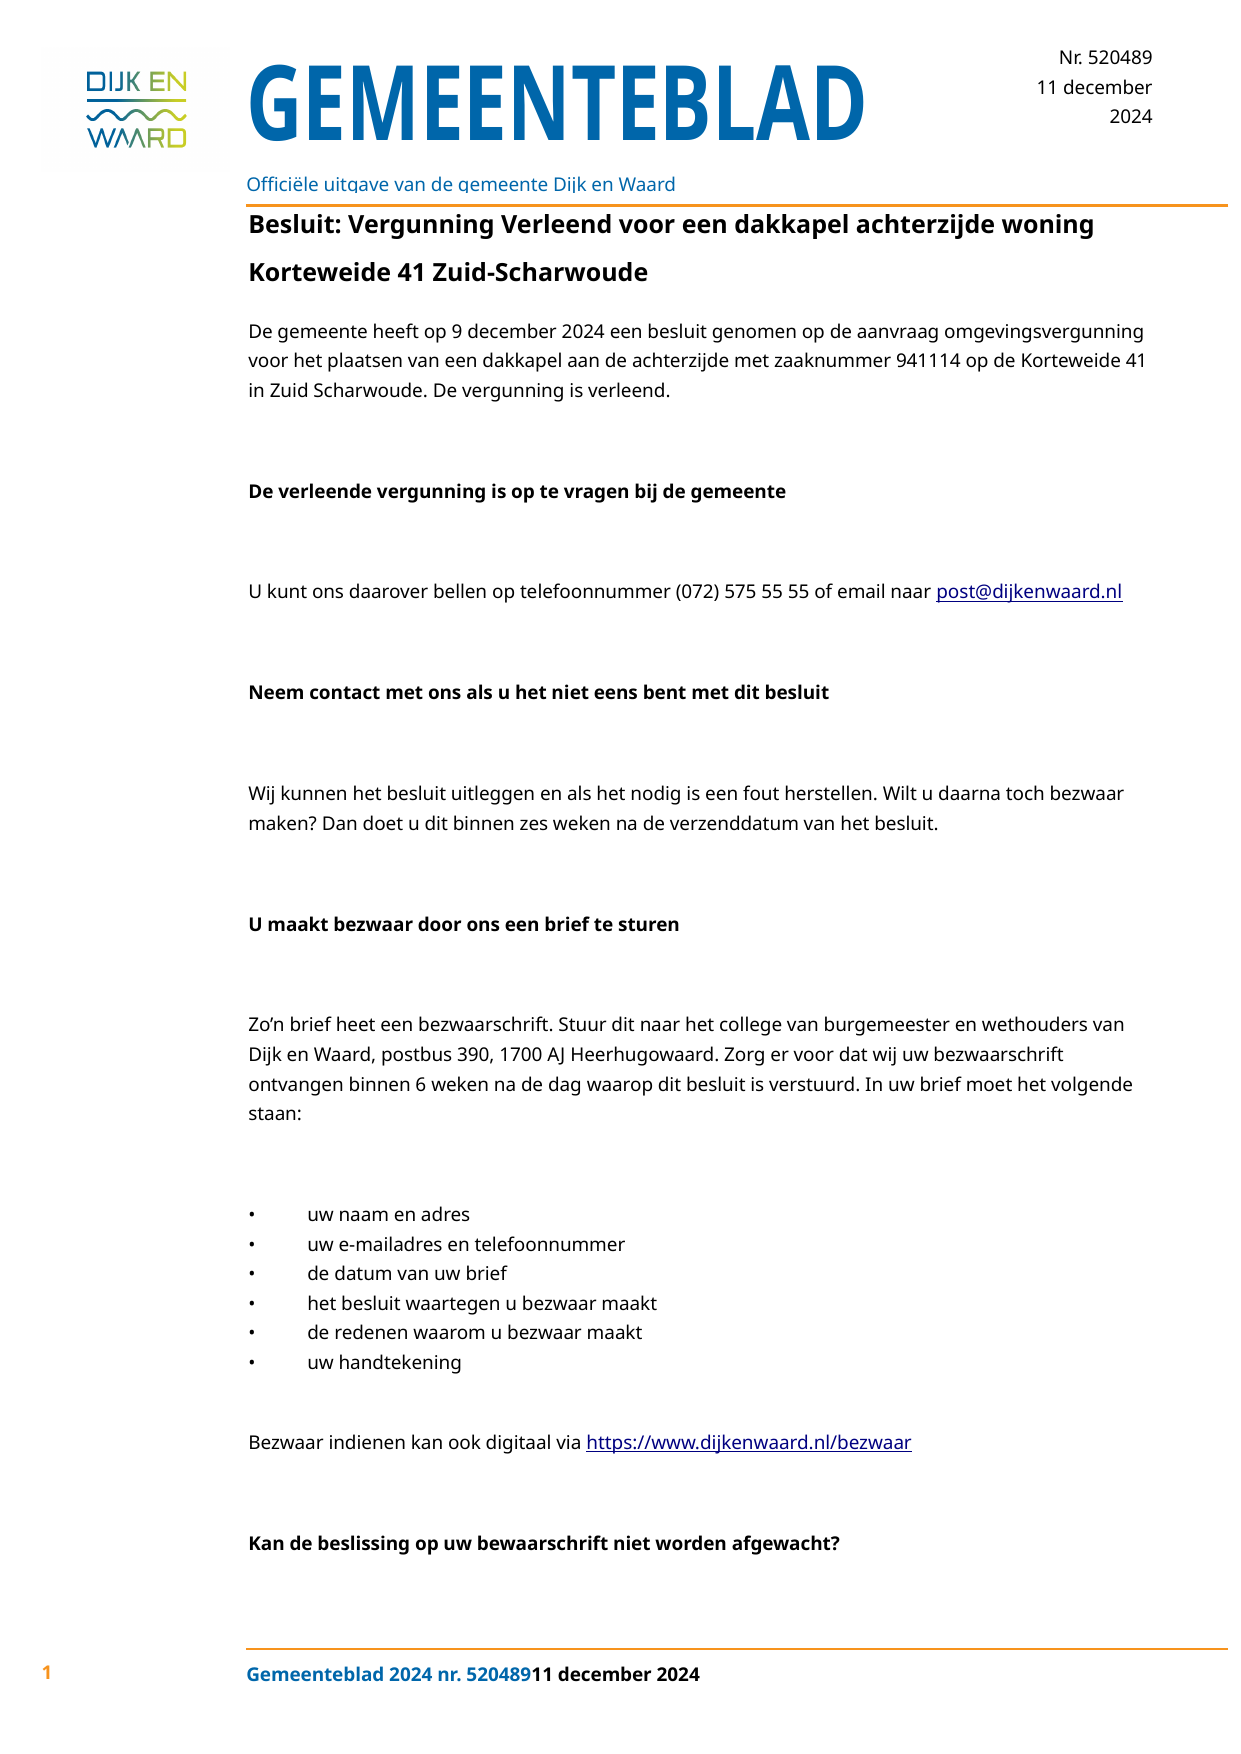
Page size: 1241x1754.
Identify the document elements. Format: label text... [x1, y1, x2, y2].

list de redenen waarom u bezwaar maakt [248, 1319, 1152, 1345]
list uw e-mailadres en telefoonnummer [248, 1231, 1152, 1257]
text De gemeente heeft op 9 december 2024 een besluit genomen op de aanvraag omgevingsvergunning voor het plaatsen van een dakkapel aan de achterzijde met zaaknummer 941114 op de Korteweide 41 in Zuid Scharwoude. De vergunning is verleend. [248, 318, 1152, 403]
text U kunt ons daarover bellen op telefoonnummer (072) 575 55 55 of email naar post@dijkenwaard.nl [248, 579, 1152, 604]
text Kan de beslissing op uw bewaarschrift niet worden afgewacht? [248, 1530, 1152, 1556]
text Bezwaar indienen kan ook digitaal via https://www.dijkenwaard.nl/bezwaar [248, 1429, 1152, 1455]
text Wij kunnen het besluit uitleggen en als het nodig is een fout herstellen. Wilt u daarna toch bezwaar maken? Dan doet u dit binnen zes weken na de verzenddatum van het besluit. [248, 780, 1152, 836]
text Neem contact met ons als u het niet eens bent met dit besluit [248, 679, 1152, 705]
text De verleende vergunning is op te vragen bij de gemeente [248, 478, 1152, 504]
text U maakt bezwaar door ons een brief te sturen [248, 911, 1152, 937]
list de datum van uw brief [248, 1260, 1152, 1286]
text Zo’n brief heet een bezwaarschrift. Stuur dit naar het college van burgemeester en wethouders van Dijk en Waard, postbus 390, 1700 AJ Heerhugowaard. Zorg er voor dat wij uw bezwaarschrift ontvangen binnen 6 weken na de dag waarop dit besluit is verstuurd. In uw brief moet het volgende staan: [248, 1012, 1152, 1126]
text Besluit: Vergunning Verleend voor een dakkapel achterzijde woning Korteweide 41 Zuid-Scharwoude [248, 207, 1152, 288]
picture [41, 47, 231, 172]
list het besluit waartegen u bezwaar maakt [248, 1290, 1152, 1316]
list uw naam en adres [248, 1201, 1152, 1227]
list uw handtekening [248, 1349, 1152, 1375]
